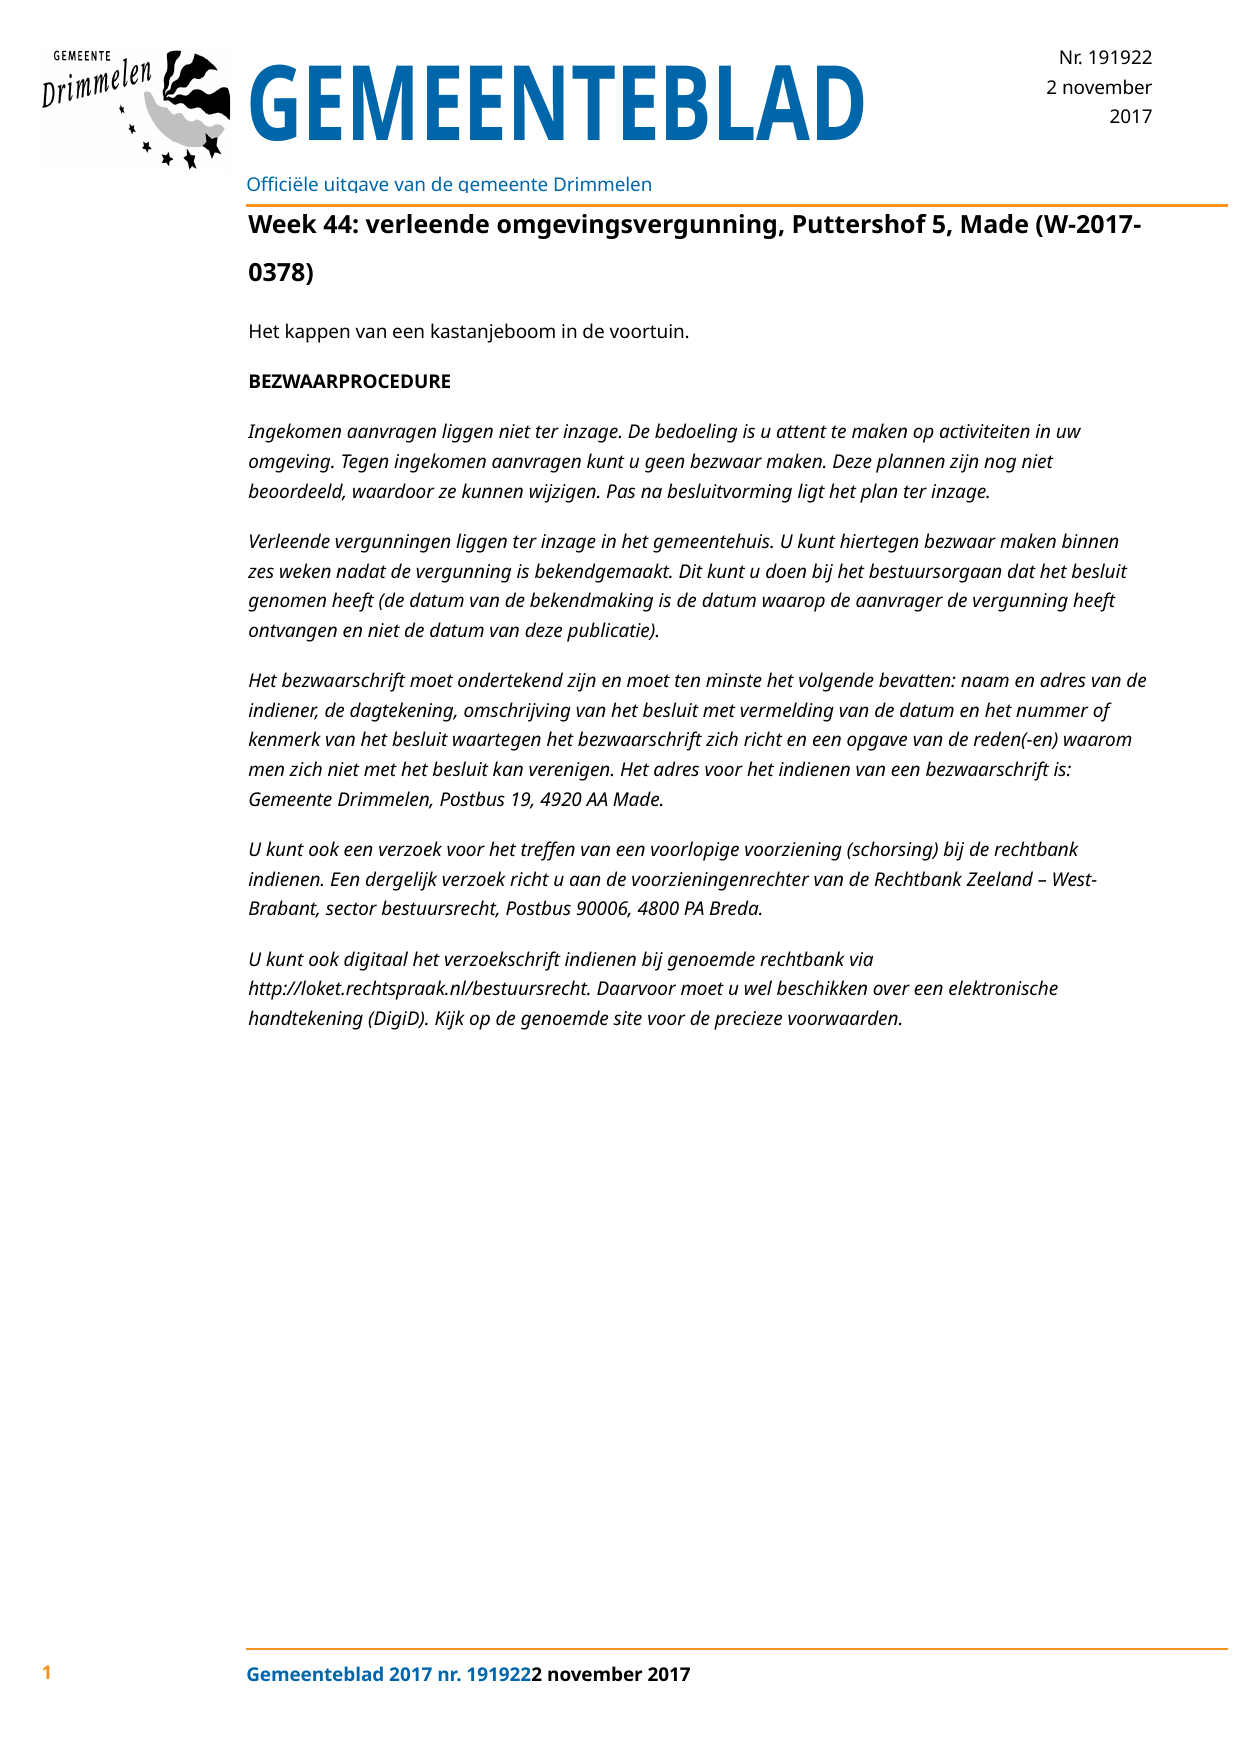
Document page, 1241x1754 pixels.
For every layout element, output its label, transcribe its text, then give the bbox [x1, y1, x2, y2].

text Week 44: verleende omgevingsvergunning, Puttershof 5, Made (W-2017-0378) [248, 207, 1152, 288]
text U kunt ook een verzoek voor het treffen van een voorlopige voorziening (schorsing) bij de rechtbank indienen. Een dergelijk verzoek richt u aan de voorzieningenrechter van de Rechtbank Zeeland – West-Brabant, sector bestuursrecht, Postbus 90006, 4800 PA Breda. [248, 836, 1152, 921]
text U kunt ook digitaal het verzoekschrift indienen bij genoemde rechtbank via http://loket.rechtspraak.nl/bestuursrecht. Daarvoor moet u wel beschikken over een elektronische handtekening (DigiD). Kijk op de genoemde site voor de precieze voorwaarden. [248, 946, 1152, 1031]
text Ingekomen aanvragen liggen niet ter inzage. De bedoeling is u attent te maken op activiteiten in uw omgeving. Tegen ingekomen aanvragen kunt u geen bezwaar maken. Deze plannen zijn nog niet beoordeeld, waardoor ze kunnen wijzigen. Pas na besluitvorming ligt het plan ter inzage. [248, 419, 1152, 504]
picture [41, 47, 231, 172]
text Verleende vergunningen liggen ter inzage in het gemeentehuis. U kunt hiertegen bezwaar maken binnen zes weken nadat de vergunning is bekendgemaakt. Dit kunt u doen bij het bestuursorgaan dat het besluit genomen heeft (de datum van de bekendmaking is de datum waarop de aanvrager de vergunning heeft ontvangen en niet de datum van deze publicatie). [248, 528, 1152, 643]
text Het kappen van een kastanjeboom in de voortuin. [248, 318, 1152, 344]
text BEZWAARPROCEDURE [248, 368, 1152, 394]
text Het bezwaarschrift moet ondertekend zijn en moet ten minste het volgende bevatten: naam en adres van de indiener, de dagtekening, omschrijving van het besluit met vermelding van de datum en het nummer of kenmerk van het besluit waartegen het bezwaarschrift zich richt en een opgave van de reden(-en) waarom men zich niet met het besluit kan verenigen. Het adres voor het indienen van een bezwaarschrift is: Gemeente Drimmelen, Postbus 19, 4920 AA Made. [248, 667, 1152, 812]
